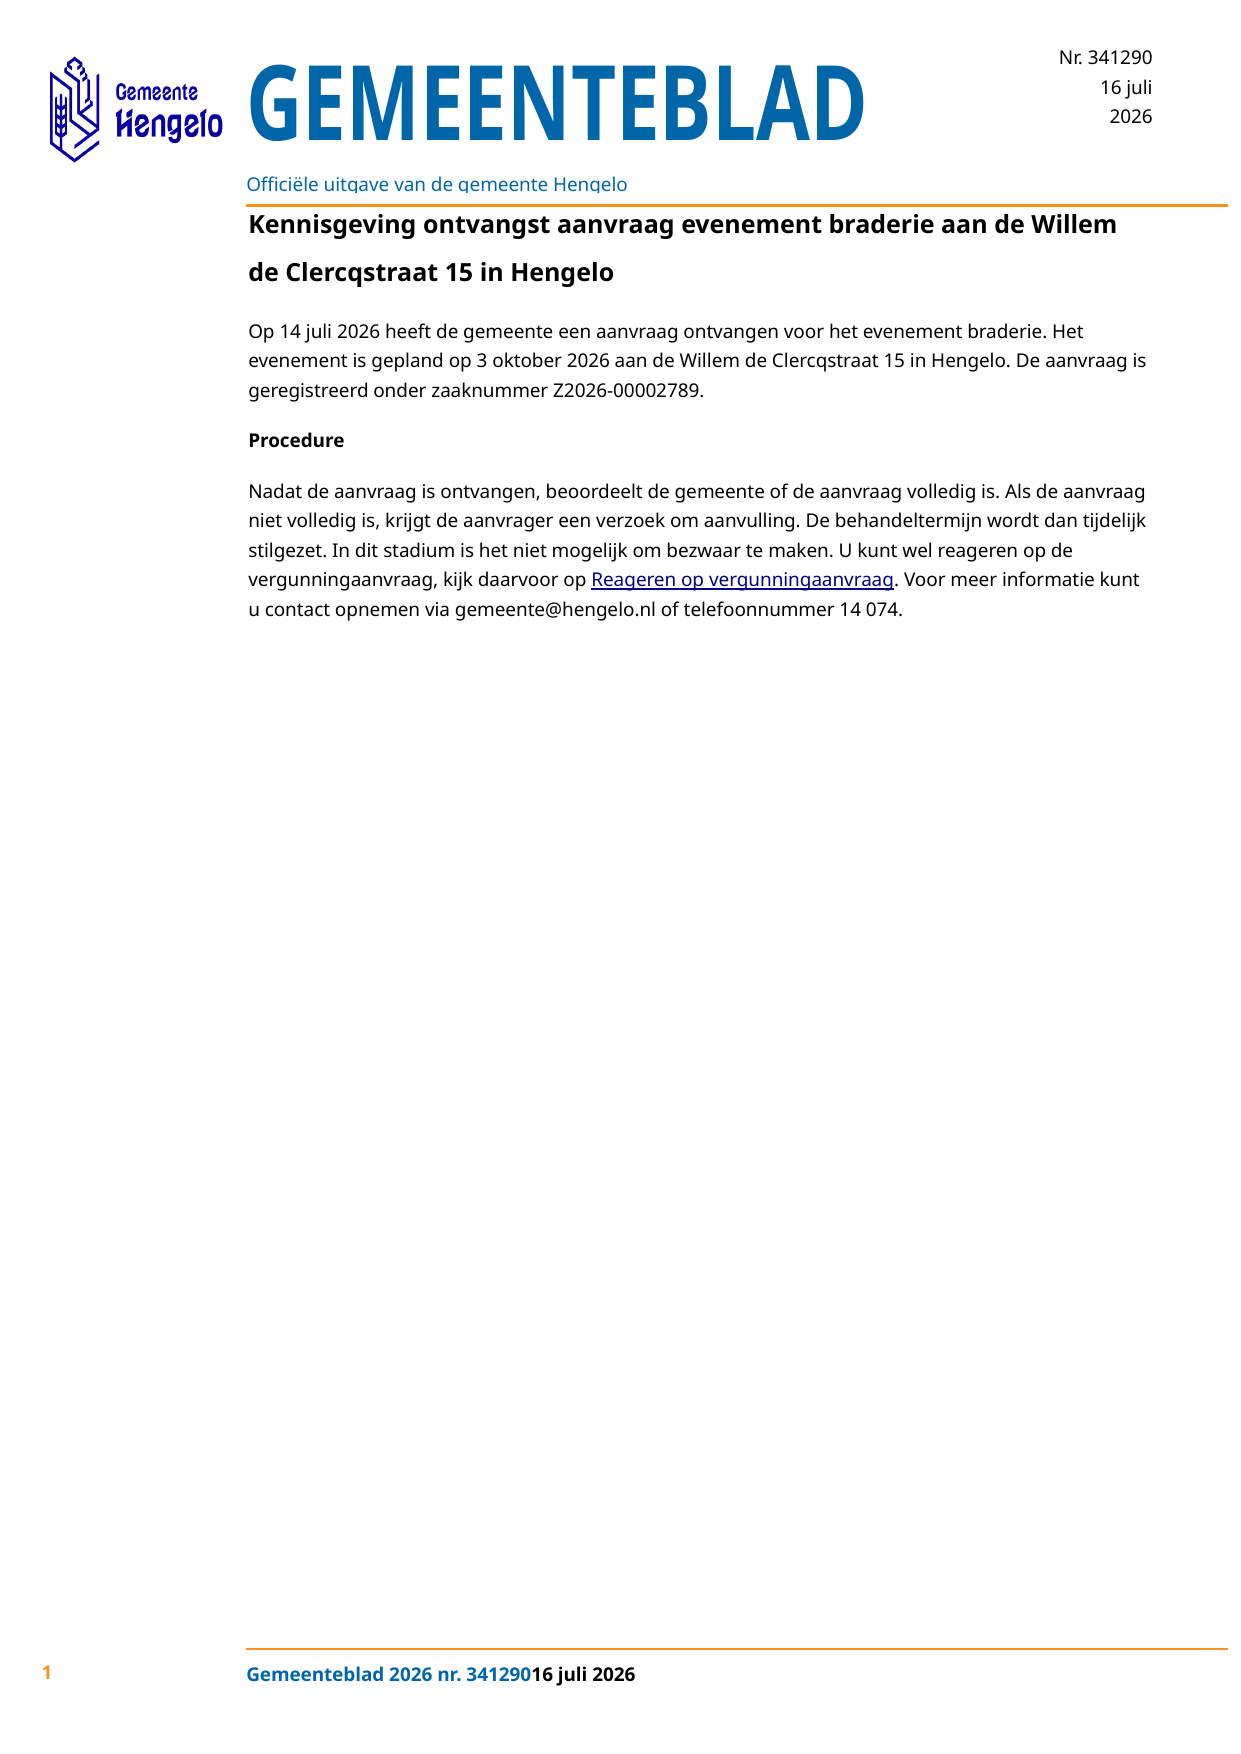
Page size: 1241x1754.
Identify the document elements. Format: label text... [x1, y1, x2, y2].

text Nadat de aanvraag is ontvangen, beoordeelt de gemeente of de aanvraag volledig is. Als de aanvraag niet volledig is, krijgt de aanvrager een verzoek om aanvulling. De behandeltermijn wordt dan tijdelijk stilgezet. In dit stadium is het niet mogelijk om bezwaar te maken. U kunt wel reageren op de vergunningaanvraag, kijk daarvoor op Reageren op vergunningaanvraag. Voor meer informatie kunt u contact opnemen via gemeente@hengelo.nl of telefoonnummer 14 074. [248, 478, 1152, 622]
text Procedure [248, 427, 1152, 453]
text Kennisgeving ontvangst aanvraag evenement braderie aan de Willem de Clercqstraat 15 in Hengelo [248, 207, 1152, 288]
text Op 14 juli 2026 heeft de gemeente een aanvraag ontvangen voor het evenement braderie. Het evenement is gepland op 3 oktober 2026 aan de Willem de Clercqstraat 15 in Hengelo. De aanvraag is geregistreerd onder zaaknummer Z2026-00002789. [248, 318, 1152, 403]
picture [41, 47, 231, 172]
